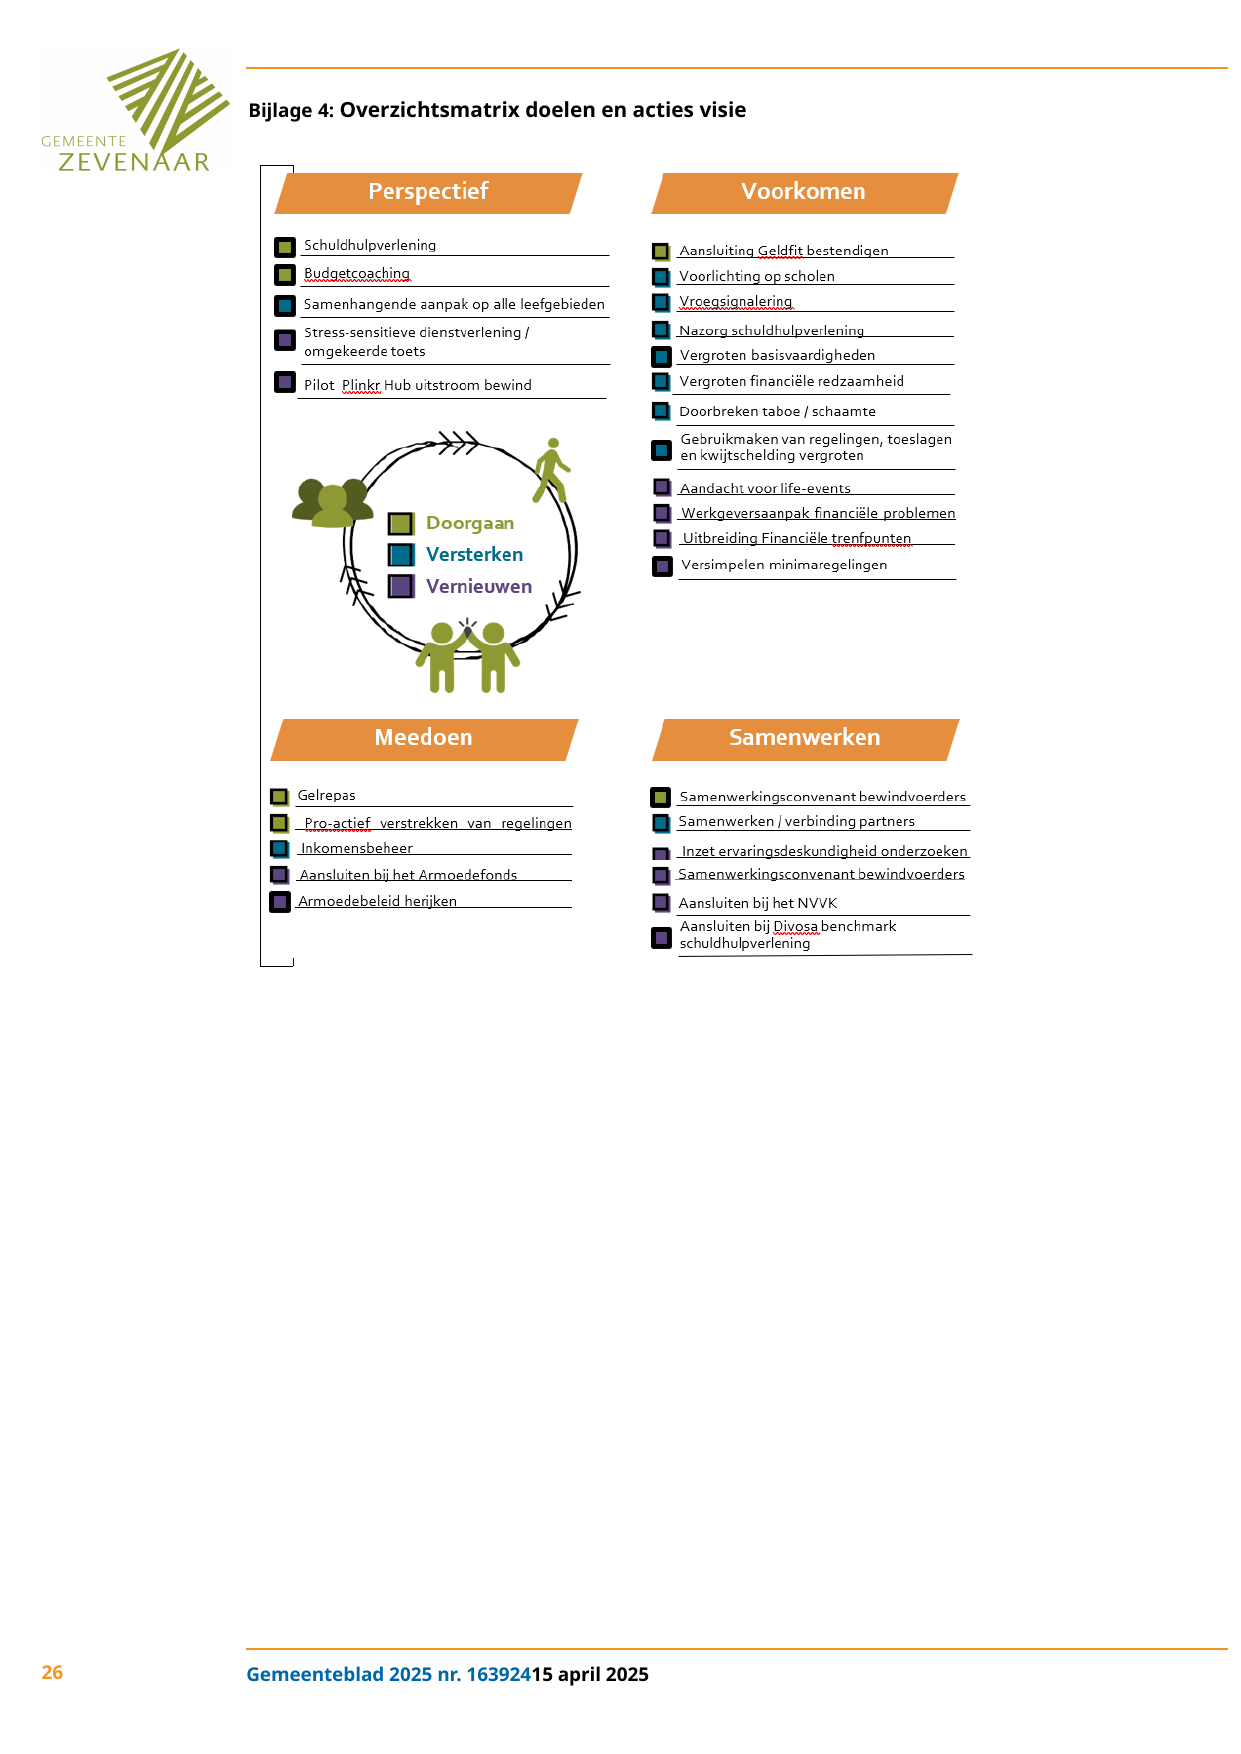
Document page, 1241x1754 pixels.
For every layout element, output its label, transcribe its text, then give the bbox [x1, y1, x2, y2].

text Bijlage 4: Overzichtsmatrix doelen en acties visie [248, 95, 1152, 123]
picture [41, 47, 231, 172]
picture [268, 173, 978, 958]
